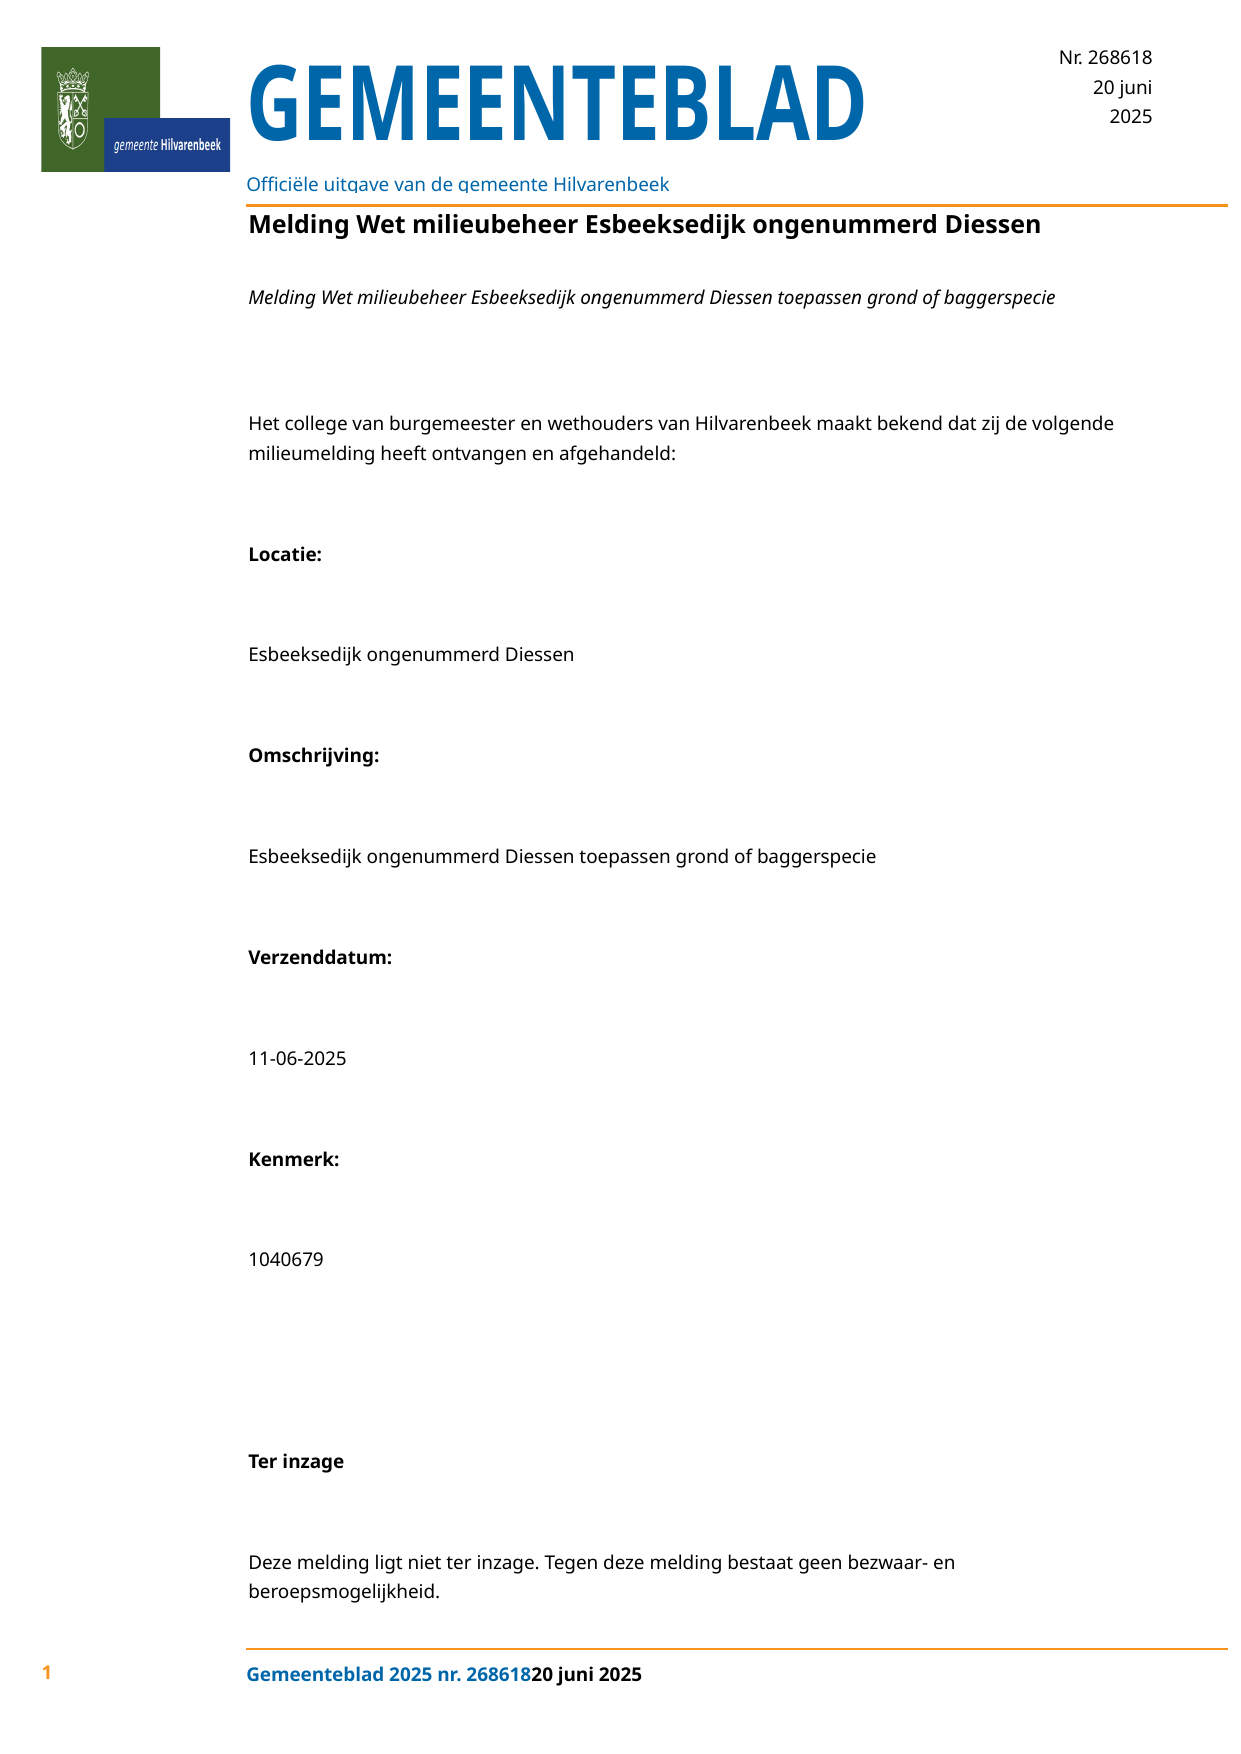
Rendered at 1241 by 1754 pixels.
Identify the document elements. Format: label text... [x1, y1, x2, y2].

text Verzenddatum: [248, 944, 1152, 970]
text Het college van burgemeester en wethouders van Hilvarenbeek maakt bekend dat zij de volgende milieumelding heeft ontvangen en afgehandeld: [248, 410, 1152, 466]
text Kenmerk: [248, 1146, 1152, 1172]
text 11-06-2025 [248, 1045, 1152, 1071]
text Omschrijving: [248, 742, 1152, 768]
text Ter inzage [248, 1448, 1152, 1474]
text Locatie: [248, 541, 1152, 567]
text Esbeeksedijk ongenummerd Diessen [248, 642, 1152, 667]
text Melding Wet milieubeheer Esbeeksedijk ongenummerd Diessen [248, 207, 1152, 241]
text Melding Wet milieubeheer Esbeeksedijk ongenummerd Diessen toepassen grond of baggerspecie [248, 284, 1152, 309]
picture [41, 47, 231, 172]
text 1040679 [248, 1247, 1152, 1272]
text Deze melding ligt niet ter inzage. Tegen deze melding bestaat geen bezwaar- en beroepsmogelijkheid. [248, 1549, 1152, 1604]
text Esbeeksedijk ongenummerd Diessen toepassen grond of baggerspecie [248, 843, 1152, 869]
